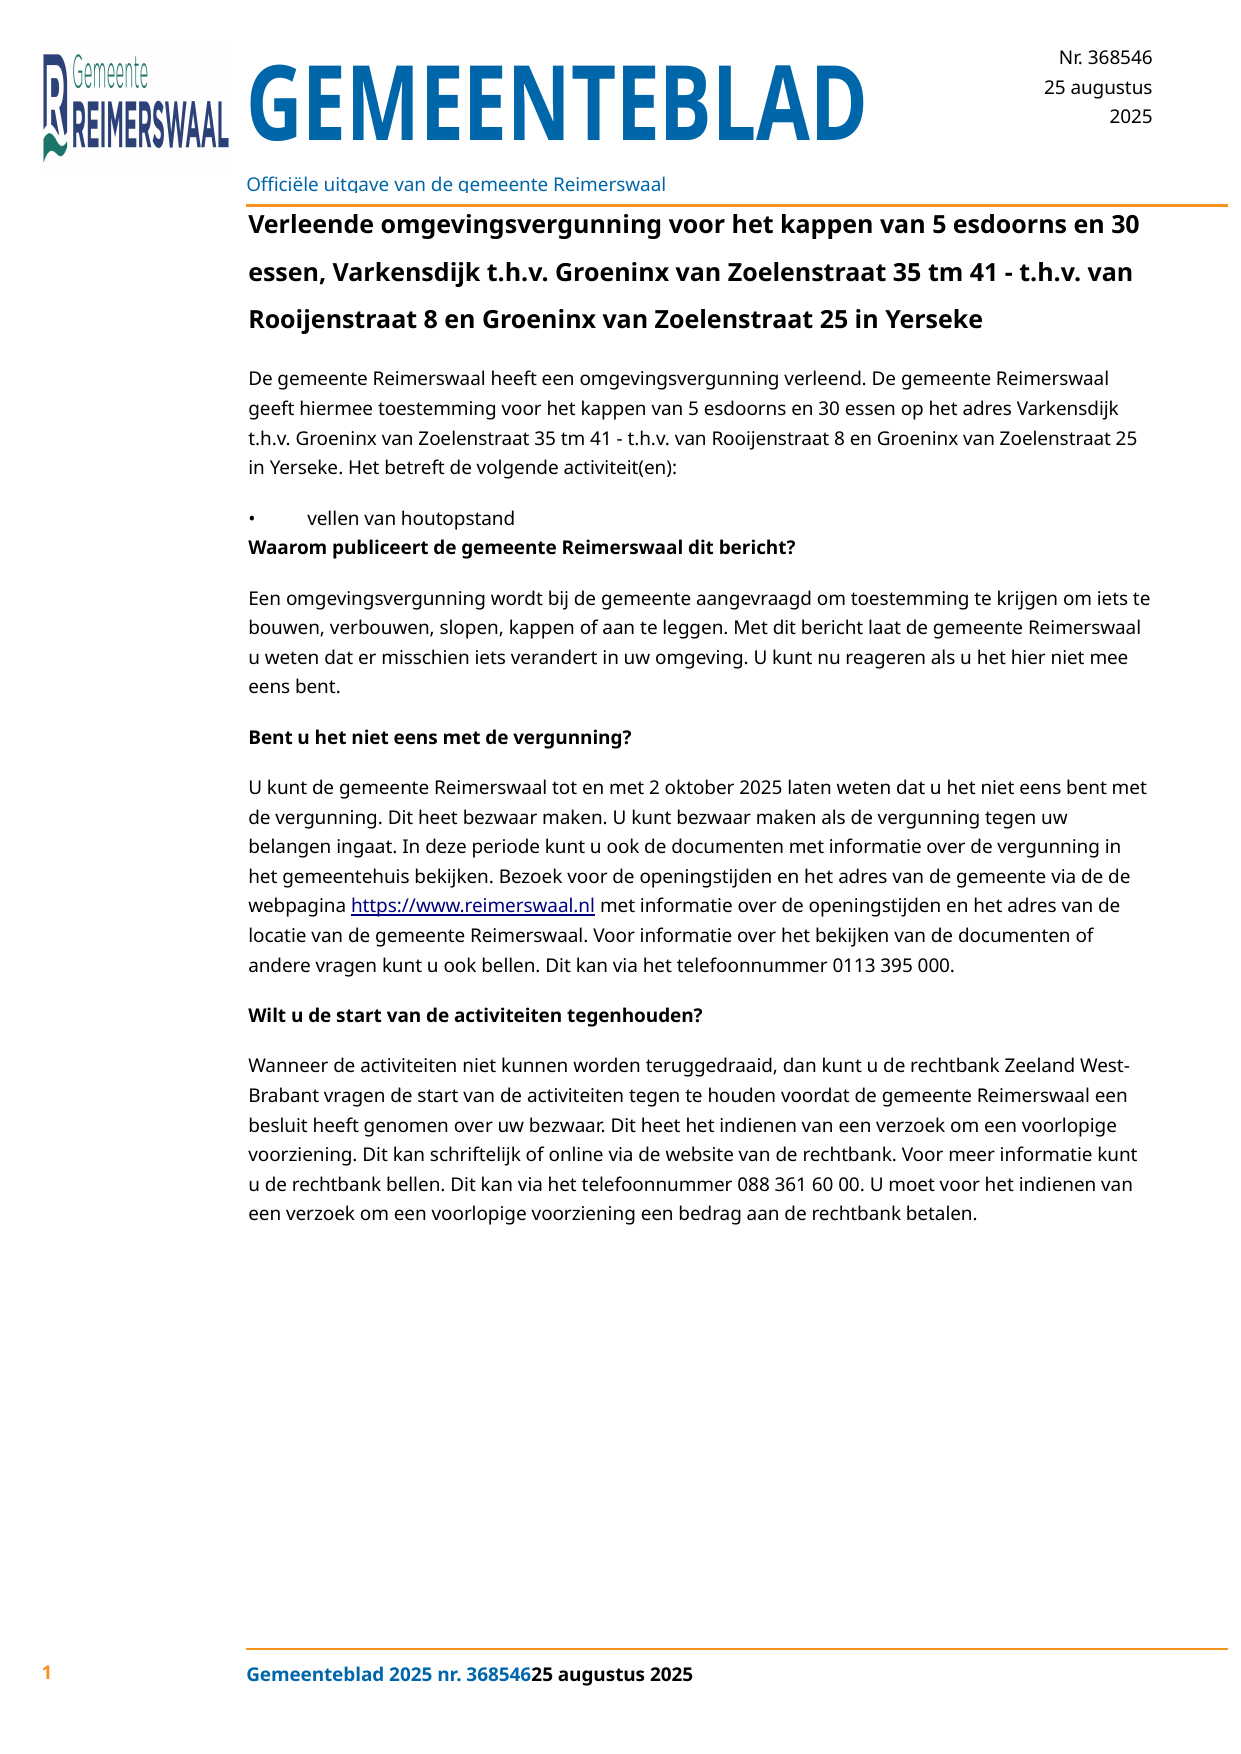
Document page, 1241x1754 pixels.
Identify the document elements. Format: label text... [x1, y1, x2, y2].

text Verleende omgevingsvergunning voor het kappen van 5 esdoorns en 30 essen, Varkensdijk t.h.v. Groeninx van Zoelenstraat 35 tm 41 - t.h.v. van Rooijenstraat 8 en Groeninx van Zoelenstraat 25 in Yerseke [248, 207, 1152, 336]
list vellen van houtopstand [248, 505, 1152, 530]
text Een omgevingsvergunning wordt bij de gemeente aangevraagd om toestemming te krijgen om iets te bouwen, verbouwen, slopen, kappen of aan te leggen. Met dit bericht laat de gemeente Reimerswaal u weten dat er misschien iets verandert in uw omgeving. U kunt nu reageren als u het hier niet mee eens bent. [248, 585, 1152, 699]
text Waarom publiceert de gemeente Reimerswaal dit bericht? [248, 534, 1152, 560]
text Wanneer de activiteiten niet kunnen worden teruggedraaid, dan kunt u de rechtbank Zeeland West-Brabant vragen de start van de activiteiten tegen te houden voordat de gemeente Reimerswaal een besluit heeft genomen over uw bezwaar. Dit heet het indienen van een verzoek om een voorlopige voorziening. Dit kan schriftelijk of online via de website van de rechtbank. Voor meer informatie kunt u de rechtbank bellen. Dit kan via het telefoonnummer 088 361 60 00. U moet voor het indienen van een verzoek om een voorlopige voorziening een bedrag aan de rechtbank betalen. [248, 1053, 1152, 1226]
text Bent u het niet eens met de vergunning? [248, 724, 1152, 749]
picture [41, 47, 231, 172]
text U kunt de gemeente Reimerswaal tot en met 2 oktober 2025 laten weten dat u het niet eens bent met de vergunning. Dit heet bezwaar maken. U kunt bezwaar maken als de vergunning tegen uw belangen ingaat. In deze periode kunt u ook de documenten met informatie over de vergunning in het gemeentehuis bekijken. Bezoek voor de openingstijden en het adres van de gemeente via de de webpagina https://www.reimerswaal.nl met informatie over de openingstijden en het adres van de locatie van de gemeente Reimerswaal. Voor informatie over het bekijken van de documenten of andere vragen kunt u ook bellen. Dit kan via het telefoonnummer 0113 395 000. [248, 774, 1152, 977]
text De gemeente Reimerswaal heeft een omgevingsvergunning verleend. De gemeente Reimerswaal geeft hiermee toestemming voor het kappen van 5 esdoorns en 30 essen op het adres Varkensdijk t.h.v. Groeninx van Zoelenstraat 35 tm 41 - t.h.v. van Rooijenstraat 8 en Groeninx van Zoelenstraat 25 in Yerseke. Het betreft de volgende activiteit(en): [248, 366, 1152, 480]
text Wilt u de start van de activiteiten tegenhouden? [248, 1002, 1152, 1028]
